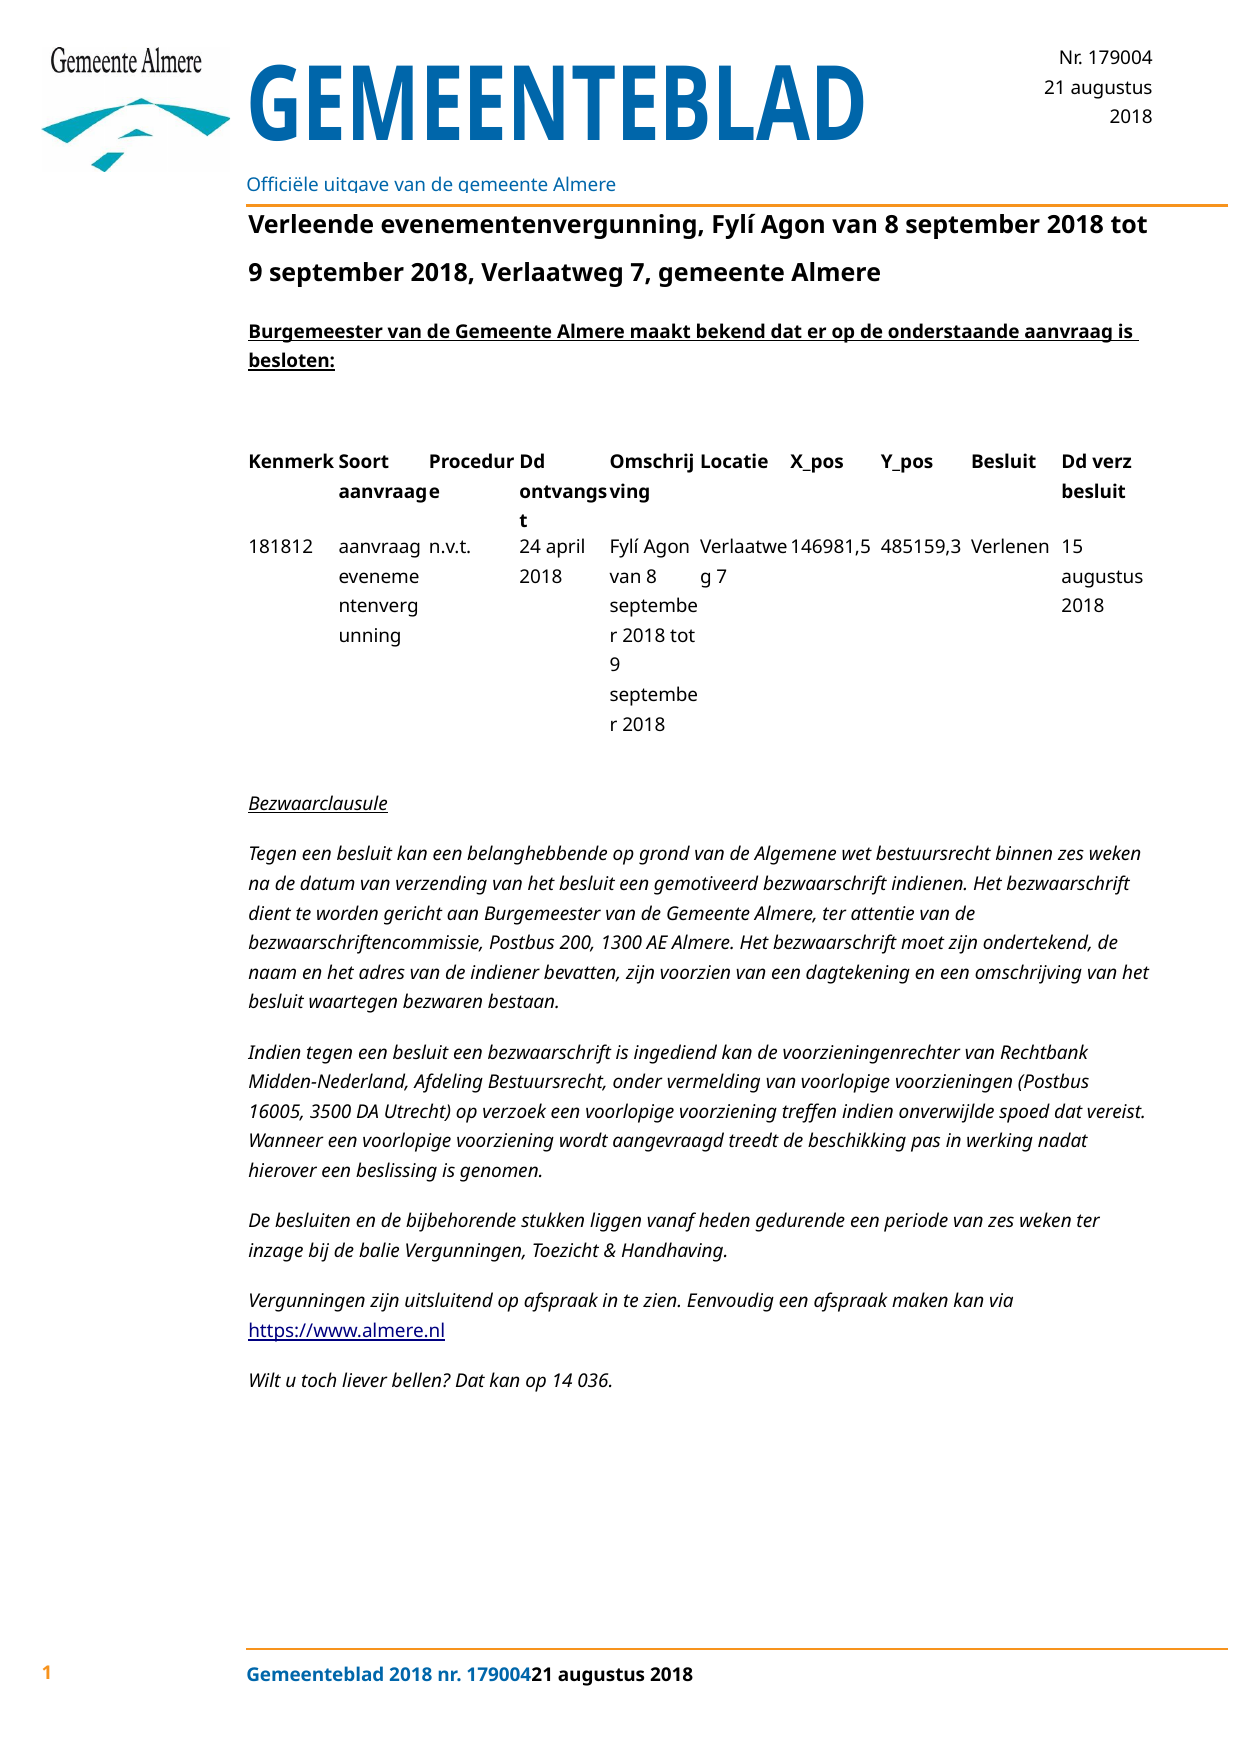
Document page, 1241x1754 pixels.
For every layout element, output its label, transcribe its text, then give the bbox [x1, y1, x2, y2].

table_header Locatie [700, 449, 790, 533]
picture [41, 47, 231, 172]
table_header Kenmerk [248, 449, 338, 533]
table_header Besluit [971, 449, 1061, 533]
table_cell Fylí Agon van 8 september 2018 tot 9 september 2018 [609, 533, 700, 737]
table_cell 15 augustus 2018 [1061, 533, 1152, 737]
table_header Soort aanvraag [338, 449, 429, 533]
table_header Dd verz besluit [1061, 449, 1152, 533]
text Verleende evenementenvergunning, Fylí Agon van 8 september 2018 tot 9 september 2018, Verlaatweg 7, gemeente Almere [248, 207, 1152, 288]
table_cell 146981,5 [790, 533, 881, 737]
table_header Procedure [429, 449, 519, 533]
table_cell 485159,3 [881, 533, 971, 737]
table_cell 24 april 2018 [519, 533, 609, 737]
table_header Y_pos [881, 449, 971, 533]
table_cell aanvraag evenementenvergunning [338, 533, 429, 737]
text Bezwaarclausule [248, 790, 1152, 816]
table_cell Verlenen [971, 533, 1061, 737]
table_header X_pos [790, 449, 881, 533]
text De besluiten en de bijbehorende stukken liggen vanaf heden gedurende een periode van zes weken ter inzage bij de balie Vergunningen, Toezicht & Handhaving. [248, 1208, 1152, 1263]
table_header Dd ontvangst [519, 449, 609, 533]
text Wilt u toch liever bellen? Dat kan op 14 036. [248, 1368, 1152, 1393]
table_header Omschrijving [609, 449, 700, 533]
table_cell n.v.t. [429, 533, 519, 737]
text Burgemeester van de Gemeente Almere maakt bekend dat er op de onderstaande aanvraag is besloten: [248, 318, 1152, 373]
table_cell 181812 [248, 533, 338, 737]
table_cell Verlaatweg 7 [700, 533, 790, 737]
text Vergunningen zijn uitsluitend op afspraak in te zien. Eenvoudig een afspraak maken kan via https://www.almere.nl [248, 1288, 1152, 1343]
text Indien tegen een besluit een bezwaarschrift is ingediend kan de voorzieningenrechter van Rechtbank Midden-Nederland, Afdeling Bestuursrecht, onder vermelding van voorlopige voorzieningen (Postbus 16005, 3500 DA Utrecht) op verzoek een voorlopige voorziening treffen indien onverwijlde spoed dat vereist. Wanneer een voorlopige voorziening wordt aangevraagd treedt de beschikking pas in werking nadat hierover een beslissing is genomen. [248, 1039, 1152, 1183]
text Tegen een besluit kan een belanghebbende op grond van de Algemene wet bestuursrecht binnen zes weken na de datum van verzending van het besluit een gemotiveerd bezwaarschrift indienen. Het bezwaarschrift dient te worden gericht aan Burgemeester van de Gemeente Almere, ter attentie van de bezwaarschriftencommissie, Postbus 200, 1300 AE Almere. Het bezwaarschrift moet zijn ondertekend, de naam en het adres van de indiener bevatten, zijn voorzien van een dagtekening en een omschrijving van het besluit waartegen bezwaren bestaan. [248, 841, 1152, 1014]
